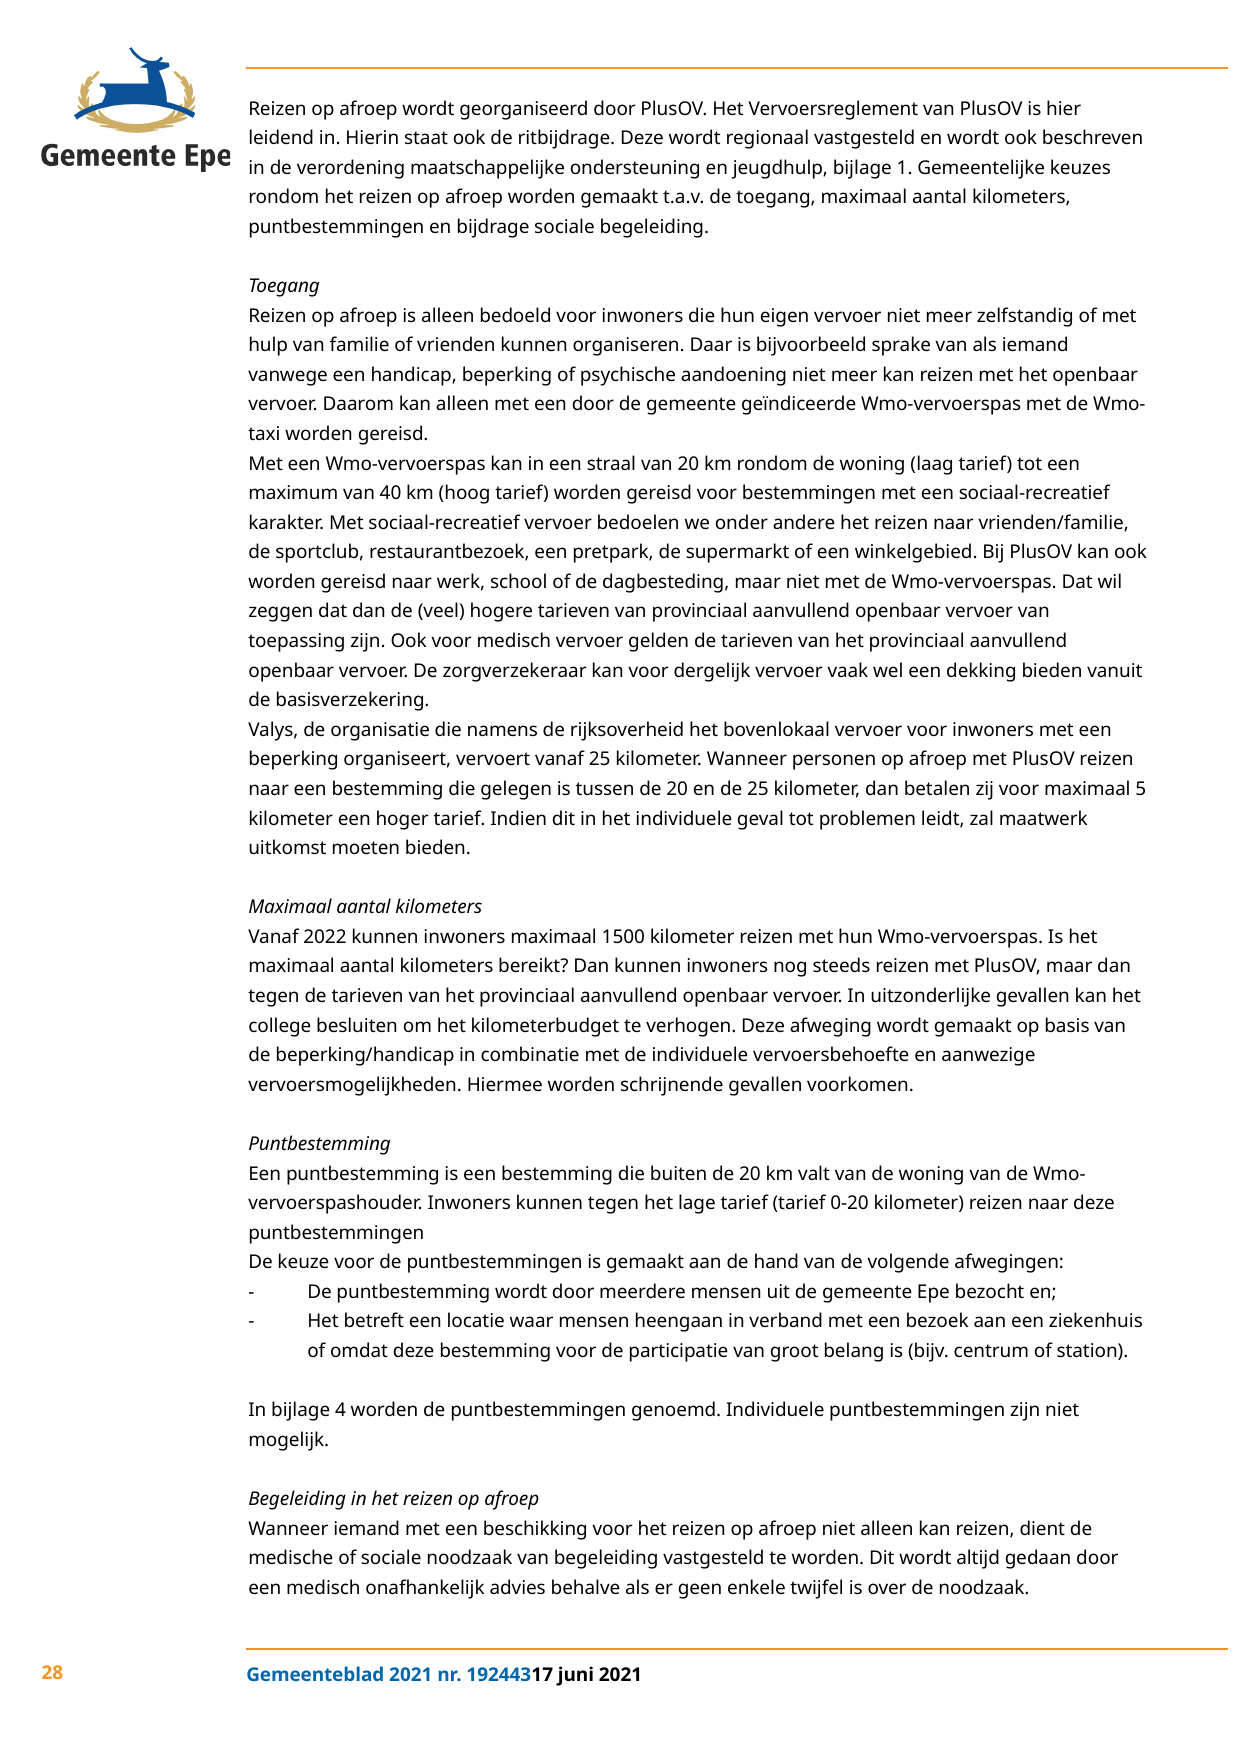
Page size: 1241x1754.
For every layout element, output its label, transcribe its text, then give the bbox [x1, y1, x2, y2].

text Valys, de organisatie die namens de rijksoverheid het bovenlokaal vervoer voor inwoners met een beperking organiseert, vervoert vanaf 25 kilometer. Wanneer personen op afroep met PlusOV reizen naar een bestemming die gelegen is tussen de 20 en de 25 kilometer, dan betalen zij voor maximaal 5 kilometer een hoger tarief. Indien dit in het individuele geval tot problemen leidt, zal maatwerk uitkomst moeten bieden. [248, 716, 1152, 860]
text Reizen op afroep is alleen bedoeld voor inwoners die hun eigen vervoer niet meer zelfstandig of met hulp van familie of vrienden kunnen organiseren. Daar is bijvoorbeeld sprake van als iemand vanwege een handicap, beperking of psychische aandoening niet meer kan reizen met het openbaar vervoer. Daarom kan alleen met een door de gemeente geïndiceerde Wmo-vervoerspas met de Wmo-taxi worden gereisd. [248, 302, 1152, 446]
text Een puntbestemming is een bestemming die buiten de 20 km valt van de woning van de Wmo-vervoerspashouder. Inwoners kunnen tegen het lage tarief (tarief 0-20 kilometer) reizen naar deze puntbestemmingen [248, 1160, 1152, 1245]
text Puntbestemming [248, 1130, 1152, 1156]
text De keuze voor de puntbestemmingen is gemaakt aan de hand van de volgende afwegingen: [248, 1248, 1152, 1274]
text Maximaal aantal kilometers [248, 893, 1152, 919]
text Vanaf 2022 kunnen inwoners maximaal 1500 kilometer reizen met hun Wmo-vervoerspas. Is het maximaal aantal kilometers bereikt? Dan kunnen inwoners nog steeds reizen met PlusOV, maar dan tegen de tarieven van het provinciaal aanvullend openbaar vervoer. In uitzonderlijke gevallen kan het college besluiten om het kilometerbudget te verhogen. Deze afweging wordt gemaakt op basis van de beperking/handicap in combinatie met de individuele vervoersbehoefte en aanwezige vervoersmogelijkheden. Hiermee worden schrijnende gevallen voorkomen. [248, 923, 1152, 1097]
text Toegang [248, 272, 1152, 298]
list Het betreft een locatie waar mensen heengaan in verband met een bezoek aan een ziekenhuis of omdat deze bestemming voor de participatie van groot belang is (bijv. centrum of station). [248, 1308, 1152, 1363]
text Wanneer iemand met een beschikking voor het reizen op afroep niet alleen kan reizen, dient de medische of sociale noodzaak van begeleiding vastgesteld te worden. Dit wordt altijd gedaan door een medisch onafhankelijk advies behalve als er geen enkele twijfel is over de noodzaak. [248, 1515, 1152, 1600]
list De puntbestemming wordt door meerdere mensen uit de gemeente Epe bezocht en; [248, 1278, 1152, 1304]
text In bijlage 4 worden de puntbestemmingen genoemd. Individuele puntbestemmingen zijn niet mogelijk. [248, 1396, 1152, 1452]
picture [41, 47, 231, 172]
text Begeleiding in het reizen op afroep [248, 1485, 1152, 1511]
text Reizen op afroep wordt georganiseerd door PlusOV. Het Vervoersreglement van PlusOV is hier leidend in. Hierin staat ook de ritbijdrage. Deze wordt regionaal vastgesteld en wordt ook beschreven in de verordening maatschappelijke ondersteuning en jeugdhulp, bijlage 1. Gemeentelijke keuzes rondom het reizen op afroep worden gemaakt t.a.v. de toegang, maximaal aantal kilometers, puntbestemmingen en bijdrage sociale begeleiding. [248, 95, 1152, 239]
text Met een Wmo-vervoerspas kan in een straal van 20 km rondom de woning (laag tarief) tot een maximum van 40 km (hoog tarief) worden gereisd voor bestemmingen met een sociaal-recreatief karakter. Met sociaal-recreatief vervoer bedoelen we onder andere het reizen naar vrienden/familie, de sportclub, restaurantbezoek, een pretpark, de supermarkt of een winkelgebied. Bij PlusOV kan ook worden gereisd naar werk, school of de dagbesteding, maar niet met de Wmo-vervoerspas. Dat wil zeggen dat dan de (veel) hogere tarieven van provinciaal aanvullend openbaar vervoer van toepassing zijn. Ook voor medisch vervoer gelden de tarieven van het provinciaal aanvullend openbaar vervoer. De zorgverzekeraar kan voor dergelijk vervoer vaak wel een dekking bieden vanuit de basisverzekering. [248, 450, 1152, 712]
